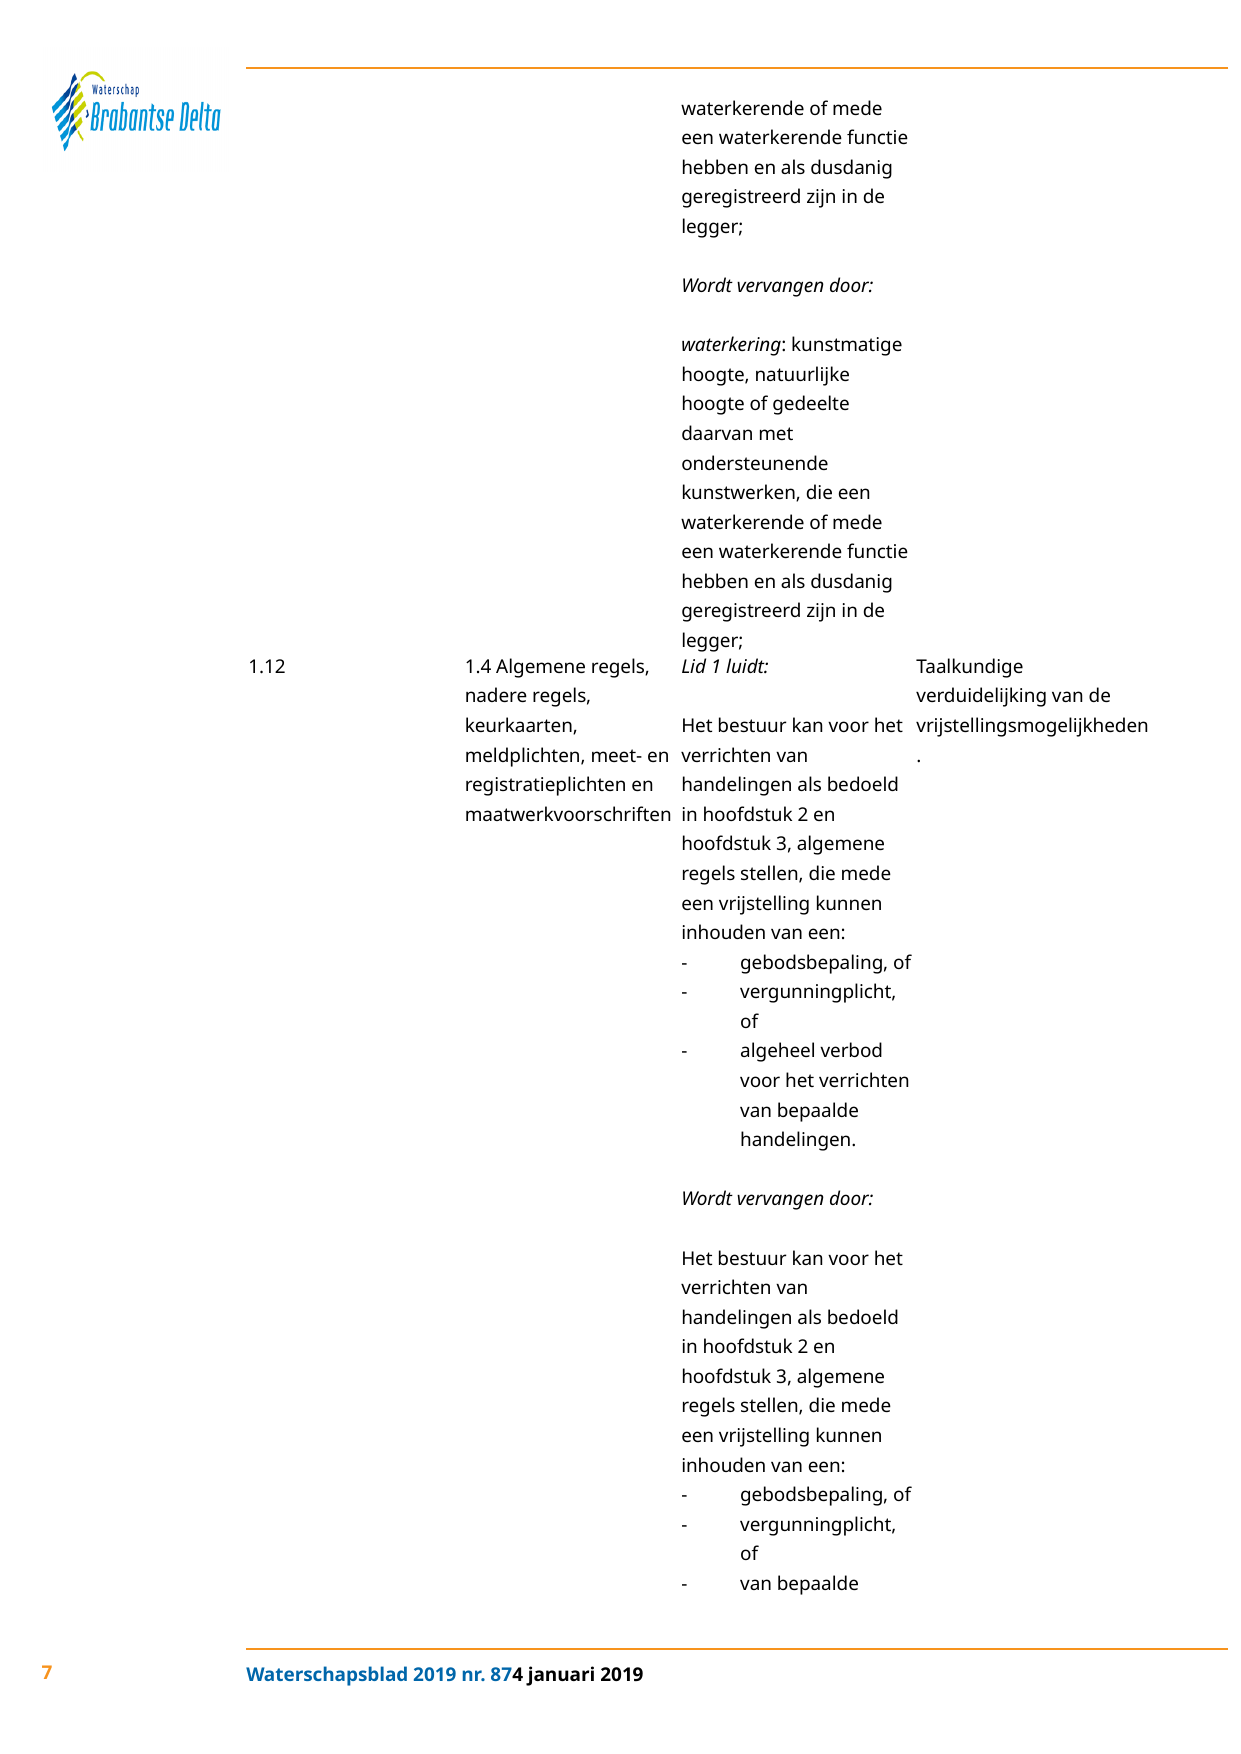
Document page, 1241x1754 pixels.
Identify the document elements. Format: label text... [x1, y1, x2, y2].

table_cell [465, 95, 681, 653]
table_cell Taalkundige verduidelijking van de vrijstellingsmogelijkheden. [916, 653, 1152, 1596]
picture [41, 47, 231, 172]
table_cell Lid 1 luidt: Het bestuur kan voor het verrichten van handelingen als bedoeld in hoofdstuk 2 en hoofdstuk 3, algemene regels stellen, die mede een vrijstelling kunnen inhouden van een: gebodsbepaling, of vergunningplicht, of algeheel verbod voor het verrichten van bepaalde handelingen. Wordt vervangen door: Het bestuur kan voor het verrichten van handelingen als bedoeld in hoofdstuk 2 en hoofdstuk 3, algemene regels stellen, die mede een vrijstelling kunnen inhouden van een: gebodsbepaling, of vergunningplicht, of van bepaalde [681, 653, 916, 1596]
table_cell [248, 95, 464, 653]
table_cell 1.4 Algemene regels, nadere regels, keurkaarten, meldplichten, meet- en registratieplichten en maatwerkvoorschriften [465, 653, 681, 1596]
table_cell 1.12 [248, 653, 464, 1596]
table_cell waterkerende of mede een waterkerende functie hebben en als dusdanig geregistreerd zijn in de legger; Wordt vervangen door: waterkering: kunstmatige hoogte, natuurlijke hoogte of gedeelte daarvan met ondersteunende kunstwerken, die een waterkerende of mede een waterkerende functie hebben en als dusdanig geregistreerd zijn in de legger; [681, 95, 916, 653]
table_cell [916, 95, 1152, 653]
